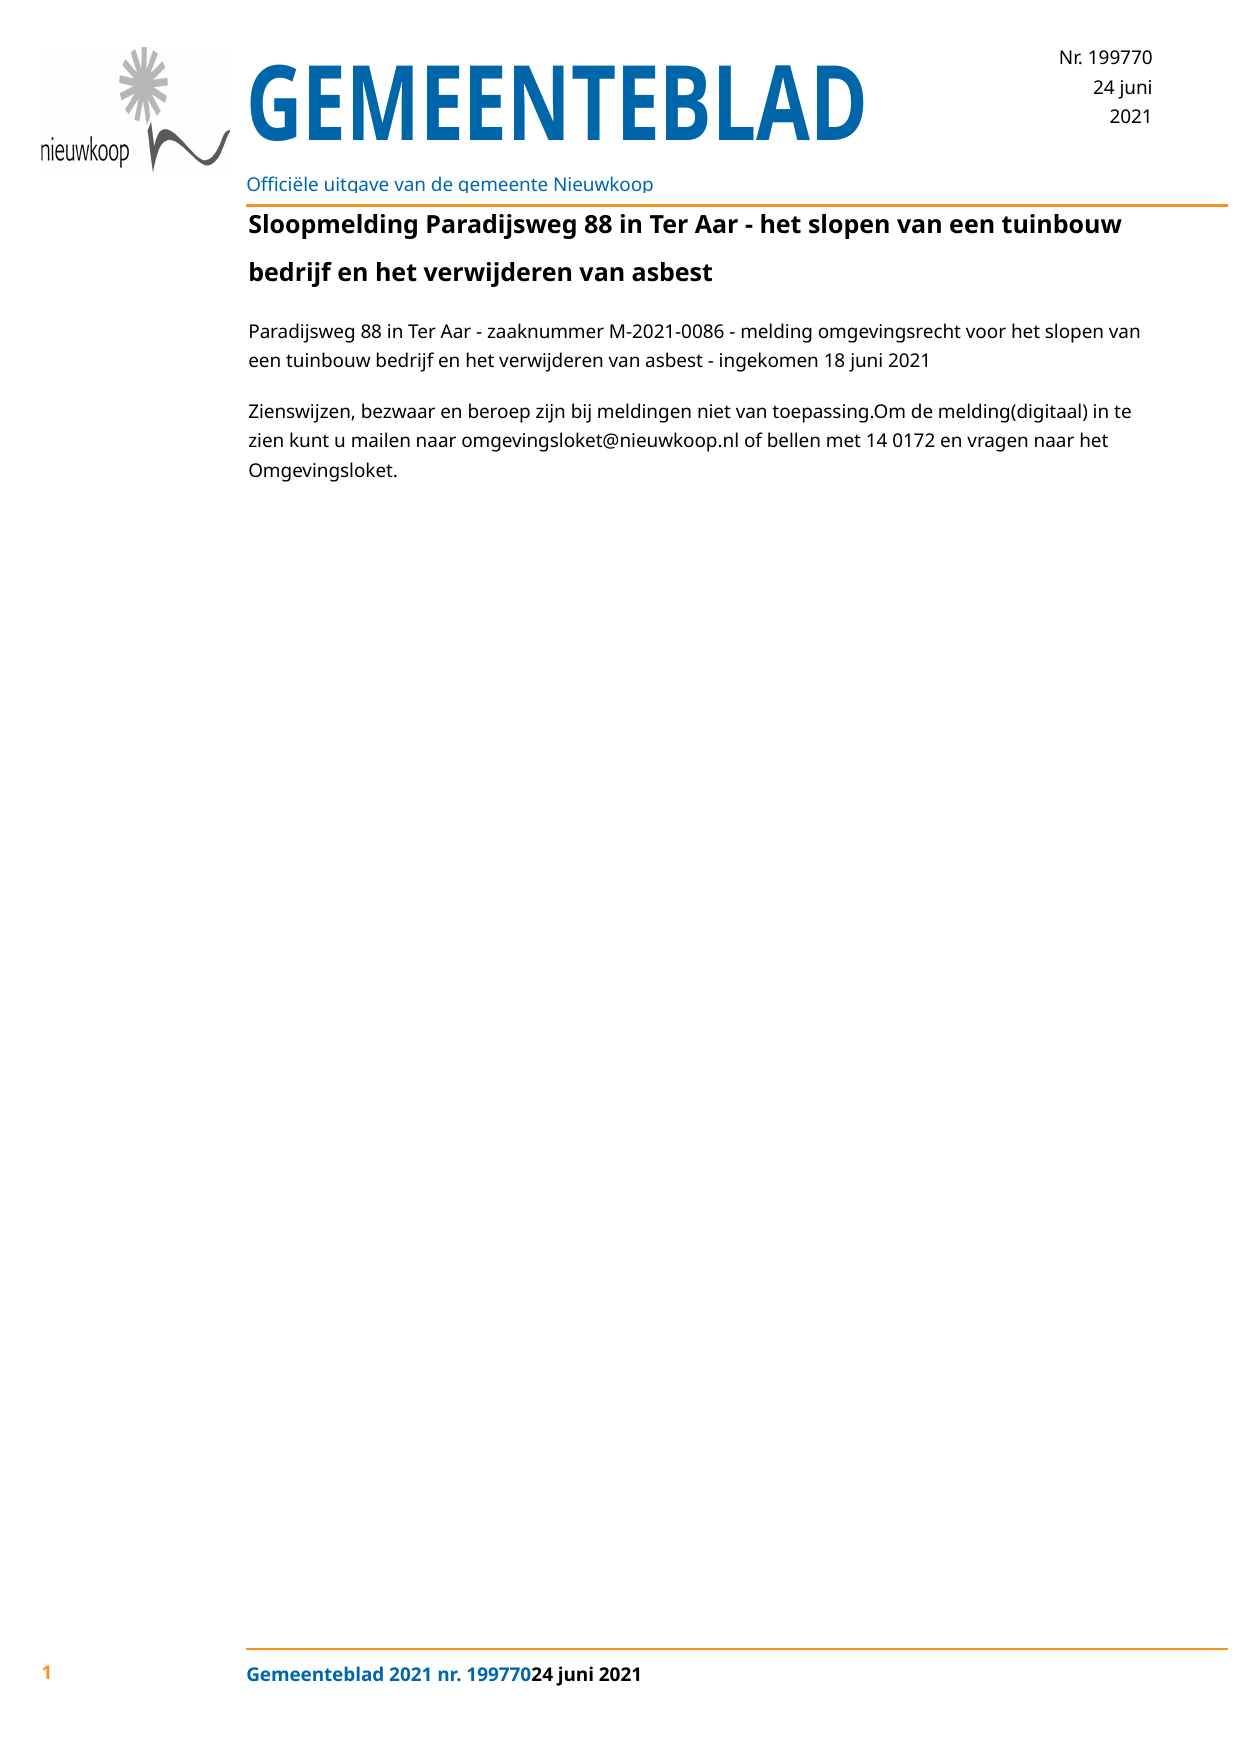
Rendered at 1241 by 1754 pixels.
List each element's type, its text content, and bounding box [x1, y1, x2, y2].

text Zienswijzen, bezwaar en beroep zijn bij meldingen niet van toepassing.Om de melding(digitaal) in te zien kunt u mailen naar omgevingsloket@nieuwkoop.nl of bellen met 14 0172 en vragen naar het Omgevingsloket. [248, 398, 1152, 483]
text Paradijsweg 88 in Ter Aar - zaaknummer M-2021-0086 - melding omgevingsrecht voor het slopen van een tuinbouw bedrijf en het verwijderen van asbest - ingekomen 18 juni 2021 [248, 318, 1152, 373]
picture [41, 47, 231, 172]
text Sloopmelding Paradijsweg 88 in Ter Aar - het slopen van een tuinbouw bedrijf en het verwijderen van asbest [248, 207, 1152, 288]
